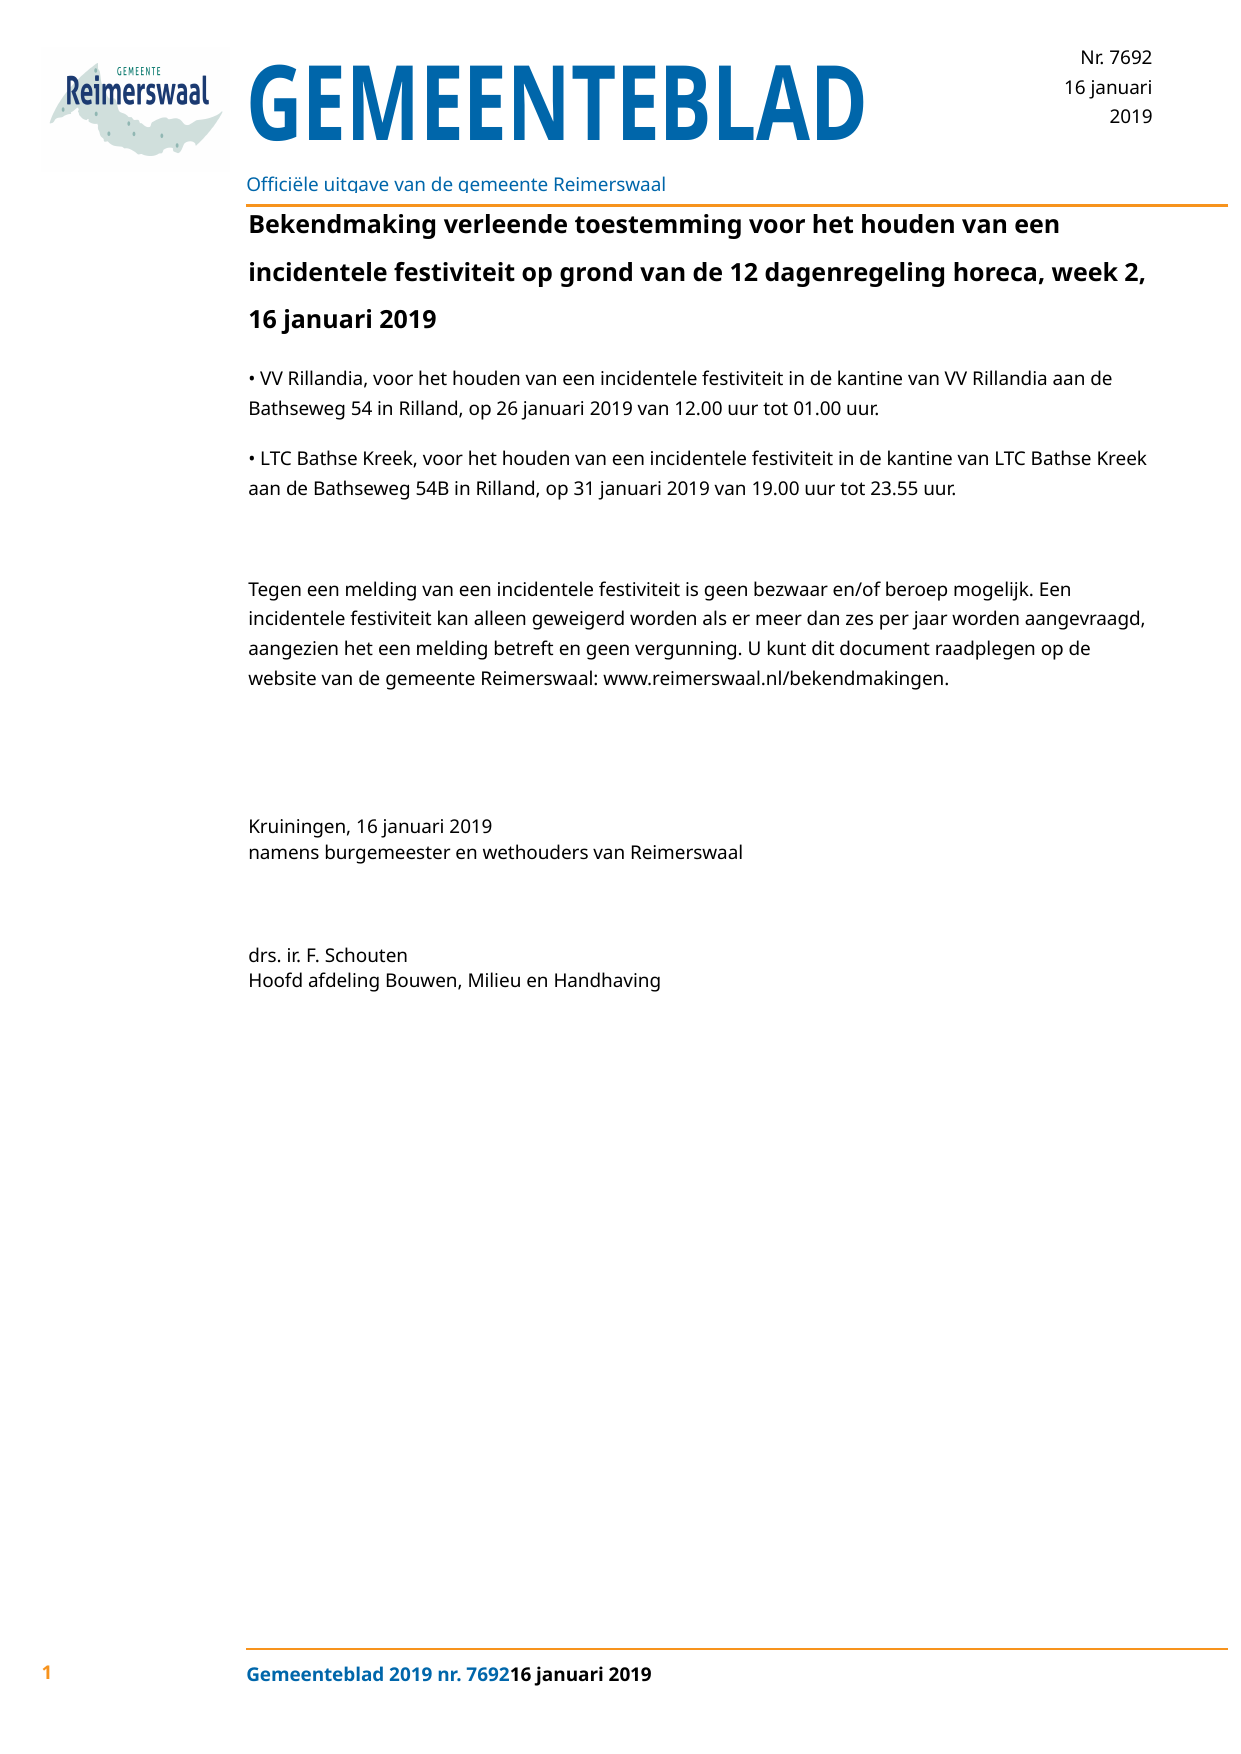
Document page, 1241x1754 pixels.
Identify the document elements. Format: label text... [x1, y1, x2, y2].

text drs. ir. F. Schouten [248, 942, 1152, 968]
text Bekendmaking verleende toestemming voor het houden van een incidentele festiviteit op grond van de 12 dagenregeling horeca, week 2, 16 januari 2019 [248, 207, 1152, 336]
picture [41, 47, 231, 172]
text namens burgemeester en wethouders van Reimerswaal [248, 839, 1152, 865]
text • VV Rillandia, voor het houden van een incidentele festiviteit in de kantine van VV Rillandia aan de Bathseweg 54 in Rilland, op 26 januari 2019 van 12.00 uur tot 01.00 uur. [248, 366, 1152, 421]
text Hoofd afdeling Bouwen, Milieu en Handhaving [248, 968, 1152, 993]
text Kruiningen, 16 januari 2019 [248, 813, 1152, 839]
text Tegen een melding van een incidentele festiviteit is geen bezwaar en/of beroep mogelijk. Een incidentele festiviteit kan alleen geweigerd worden als er meer dan zes per jaar worden aangevraagd, aangezien het een melding betreft en geen vergunning. U kunt dit document raadplegen op de website van de gemeente Reimerswaal: www.reimerswaal.nl/bekendmakingen. [248, 576, 1152, 690]
text • LTC Bathse Kreek, voor het houden van een incidentele festiviteit in de kantine van LTC Bathse Kreek aan de Bathseweg 54B in Rilland, op 31 januari 2019 van 19.00 uur tot 23.55 uur. [248, 446, 1152, 501]
